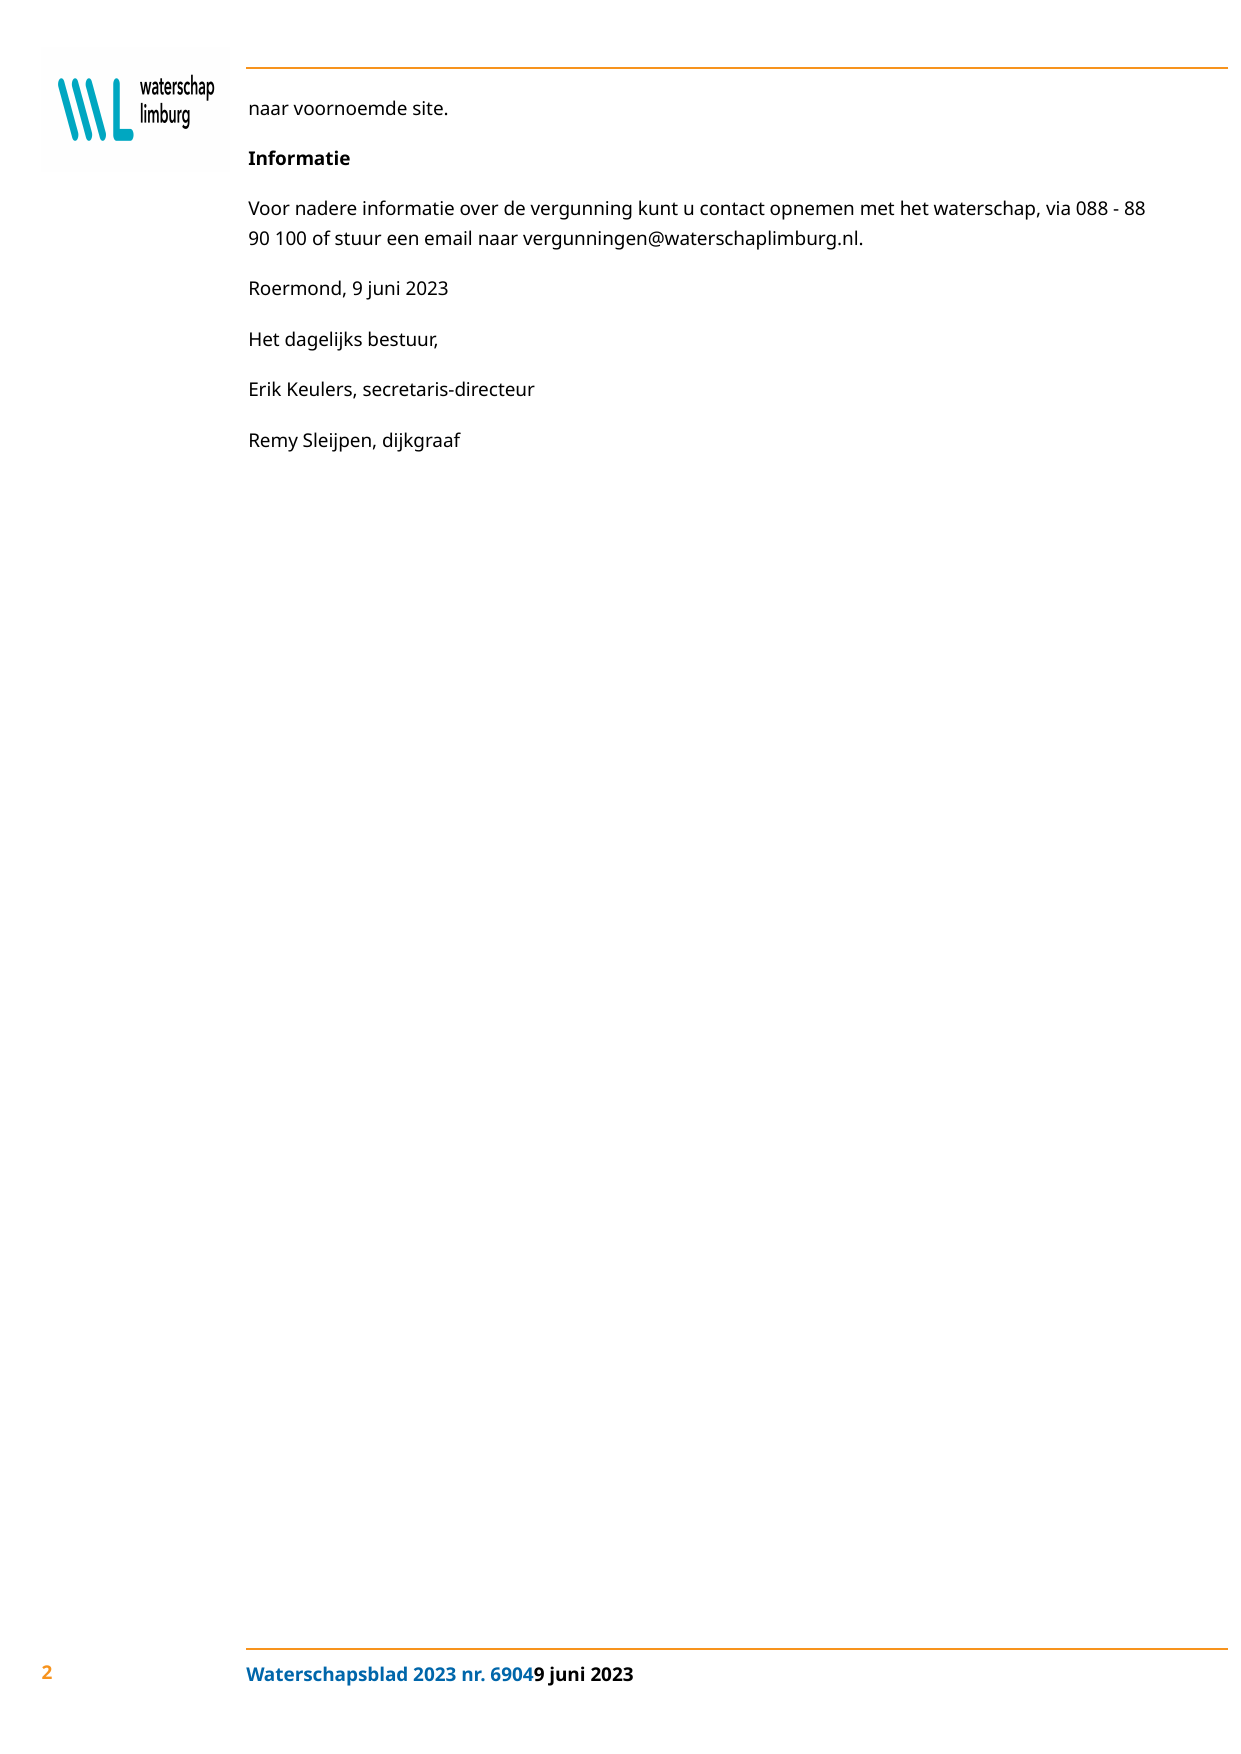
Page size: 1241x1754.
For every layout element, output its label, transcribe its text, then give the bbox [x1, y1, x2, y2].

text Roermond, 9 juni 2023 [248, 276, 1152, 301]
text naar voornoemde site. [248, 95, 1152, 121]
text Voor nadere informatie over de vergunning kunt u contact opnemen met het waterschap, via 088 - 88 90 100 of stuur een email naar vergunningen@waterschaplimburg.nl. [248, 196, 1152, 251]
text Het dagelijks bestuur, [248, 326, 1152, 352]
text Informatie [248, 145, 1152, 171]
text Remy Sleijpen, dijkgraaf [248, 427, 1152, 453]
text Erik Keulers, secretaris-directeur [248, 376, 1152, 402]
picture [41, 47, 231, 172]
